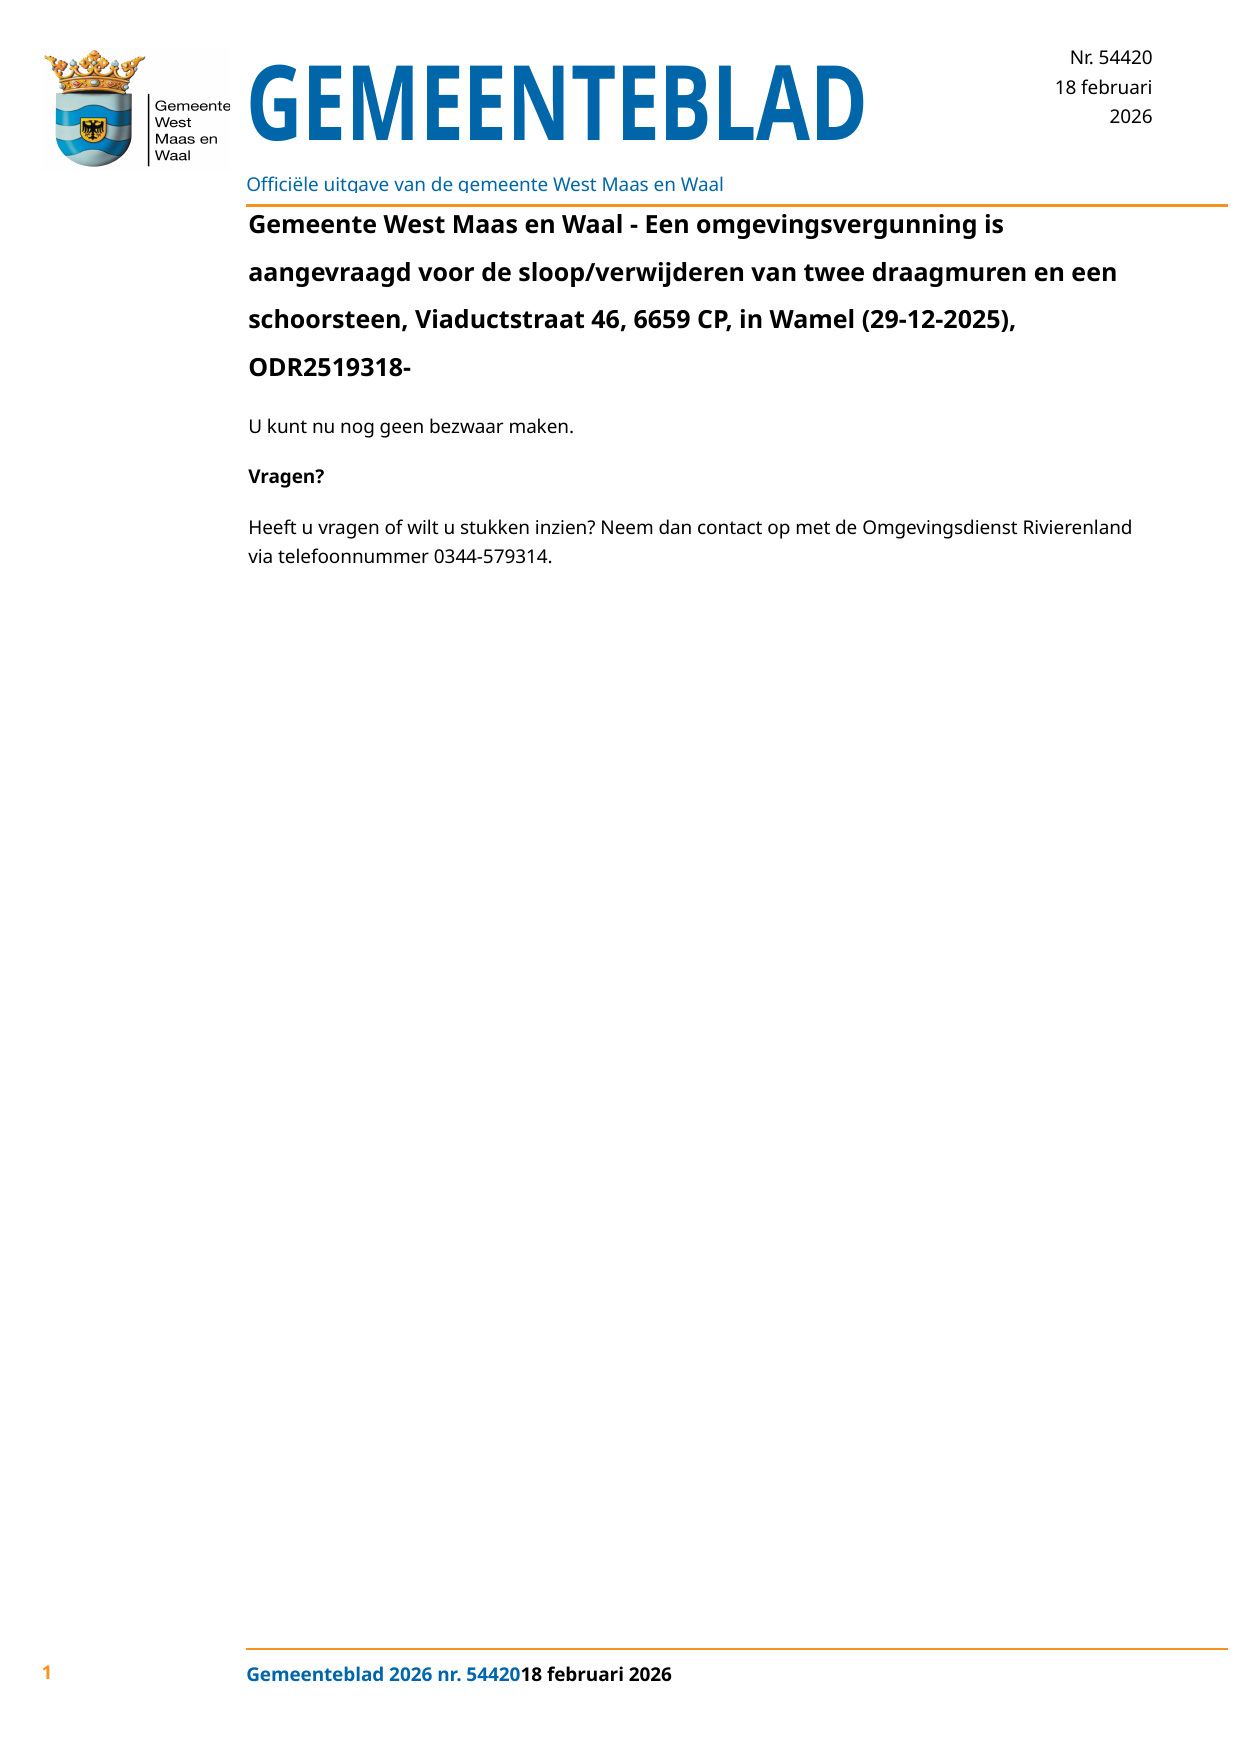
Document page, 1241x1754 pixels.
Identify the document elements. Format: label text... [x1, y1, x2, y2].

text Gemeente West Maas en Waal - Een omgevingsvergunning is aangevraagd voor de sloop/verwijderen van twee draagmuren en een schoorsteen, Viaductstraat 46, 6659 CP, in Wamel (29-12-2025), ODR2519318- [248, 207, 1152, 384]
text Vragen? [248, 463, 1152, 489]
picture [41, 47, 231, 172]
text U kunt nu nog geen bezwaar maken. [248, 413, 1152, 439]
text Heeft u vragen of wilt u stukken inzien? Neem dan contact op met de Omgevingsdienst Rivierenland via telefoonnummer 0344-579314. [248, 514, 1152, 569]
